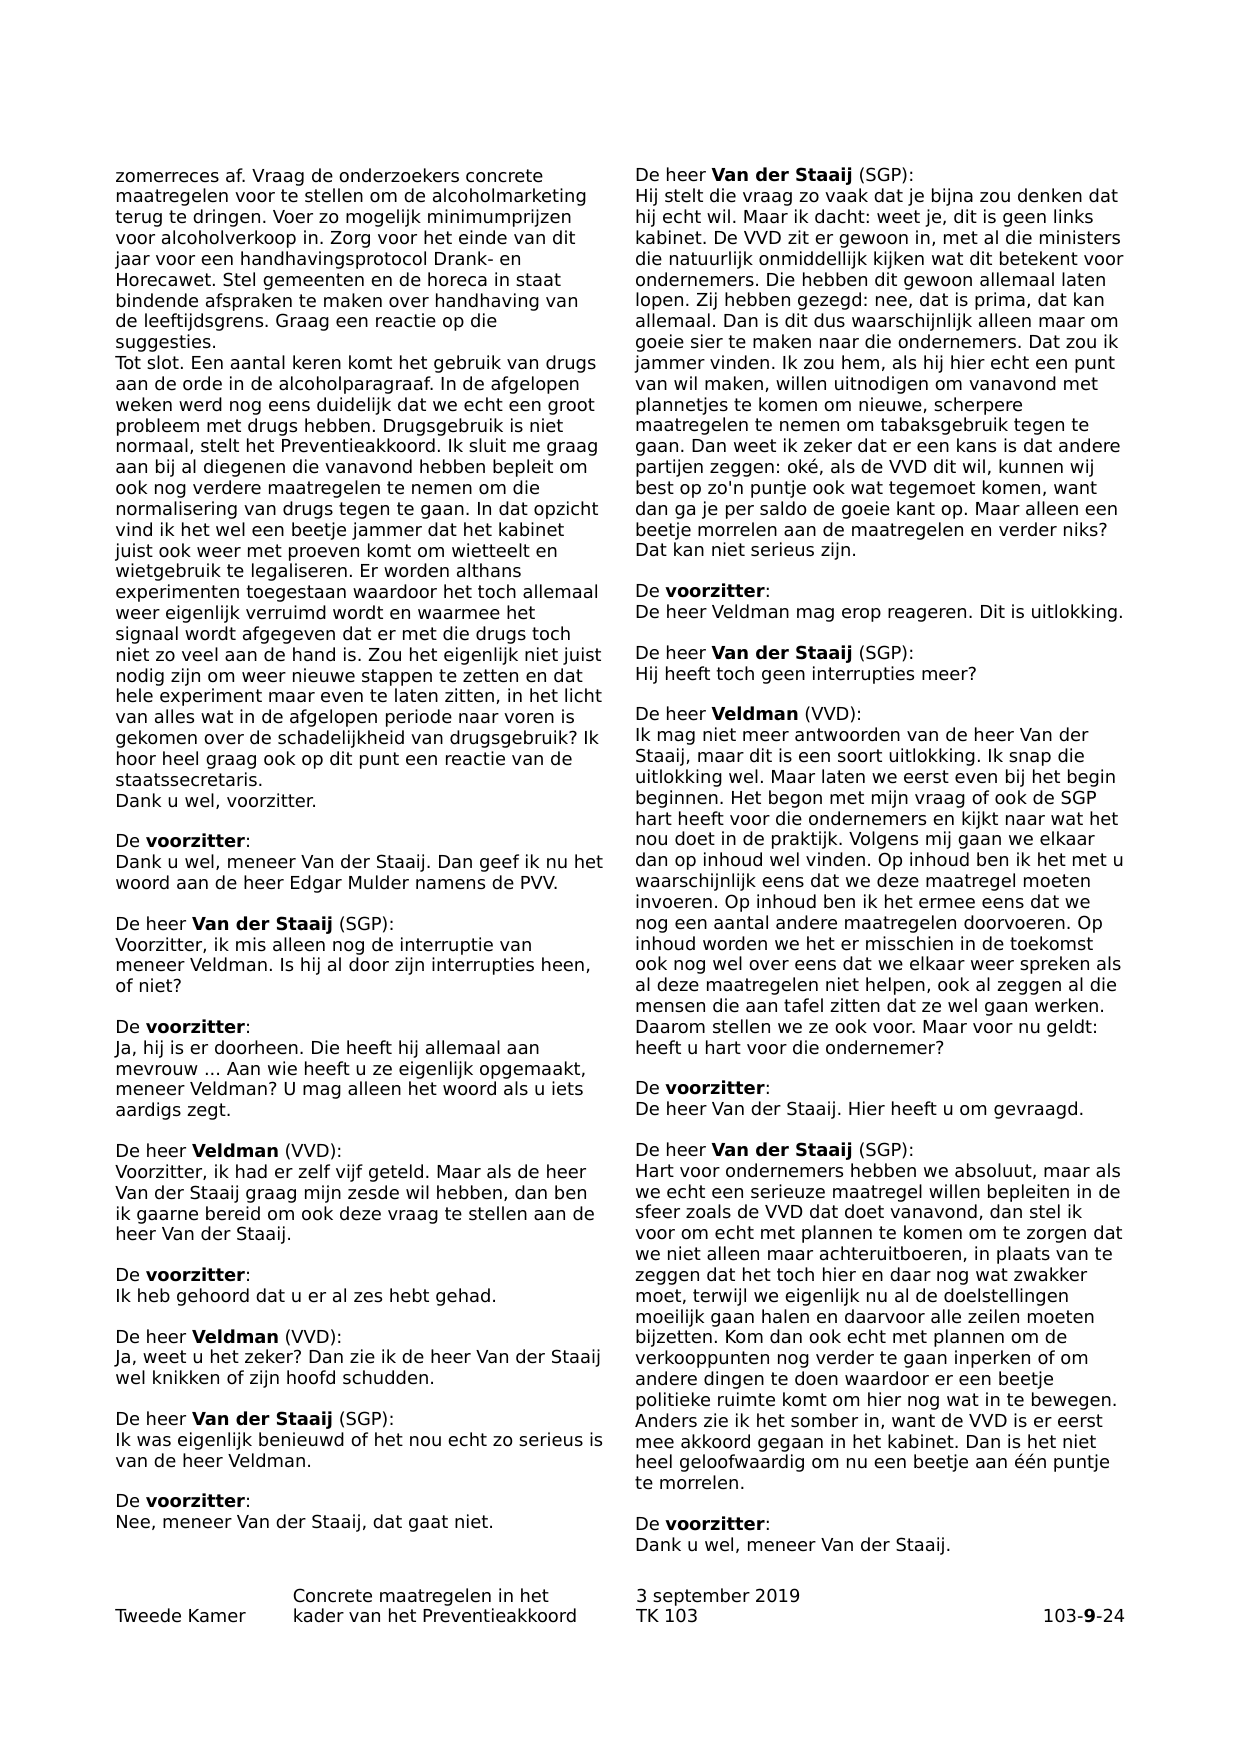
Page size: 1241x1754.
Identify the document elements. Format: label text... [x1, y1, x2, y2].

text De heer Van der Staaij (SGP): [115, 1409, 605, 1429]
text Dank u wel, meneer Van der Staaij. [635, 1534, 1125, 1555]
text De heer Van der Staaij (SGP): [635, 1140, 1125, 1161]
text De heer Veldman (VVD): [115, 1326, 605, 1347]
text De heer Van der Staaij (SGP): [635, 165, 1125, 186]
text De voorzitter: [115, 1265, 605, 1286]
text De heer Veldman mag erop reageren. Dit is uitlokking. [635, 602, 1125, 623]
text De voorzitter: [635, 1078, 1125, 1099]
text De heer Van der Staaij. Hier heeft u om gevraagd. [635, 1099, 1125, 1120]
text zomerreces af. Vraag de onderzoekers concrete maatregelen voor te stellen om de alcoholmarketing terug te dringen. Voer zo mogelijk minimumprijzen voor alcoholverkoop in. Zorg voor het einde van dit jaar voor een handhavingsprotocol Drank- en Horecawet. Stel gemeenten en de horeca in staat bindende afspraken te maken over handhaving van de leeftijdsgrens. Graag een reactie op die suggesties. [115, 165, 605, 353]
text Hij heeft toch geen interrupties meer? [635, 663, 1125, 684]
text De heer Van der Staaij (SGP): [115, 913, 605, 934]
text Ik was eigenlijk benieuwd of het nou echt zo serieus is van de heer Veldman. [115, 1429, 605, 1471]
text Hart voor ondernemers hebben we absoluut, maar als we echt een serieuze maatregel willen bepleiten in de sfeer zoals de VVD dat doet vanavond, dan stel ik voor om echt met plannen te komen om te zorgen dat we niet alleen maar achteruitboeren, in plaats van te zeggen dat het toch hier en daar nog wat zwakker moet, terwijl we eigenlijk nu al de doelstellingen moeilijk gaan halen en daarvoor alle zeilen moeten bijzetten. Kom dan ook echt met plannen om de verkooppunten nog verder te gaan inperken of om andere dingen te doen waardoor er een beetje politieke ruimte komt om hier nog wat in te bewegen. Anders zie ik het somber in, want de VVD is er eerst mee akkoord gegaan in het kabinet. Dan is het niet heel geloofwaardig om nu een beetje aan één puntje te morrelen. [635, 1161, 1125, 1494]
text De voorzitter: [635, 581, 1125, 602]
text Ik mag niet meer antwoorden van de heer Van der Staaij, maar dit is een soort uitlokking. Ik snap die uitlokking wel. Maar laten we eerst even bij het begin beginnen. Het begon met mijn vraag of ook de SGP hart heeft voor die ondernemers en kijkt naar wat het nou doet in de praktijk. Volgens mij gaan we elkaar dan op inhoud wel vinden. Op inhoud ben ik het met u waarschijnlijk eens dat we deze maatregel moeten invoeren. Op inhoud ben ik het ermee eens dat we nog een aantal andere maatregelen doorvoeren. Op inhoud worden we het er misschien in de toekomst ook nog wel over eens dat we elkaar weer spreken als al deze maatregelen niet helpen, ook al zeggen al die mensen die aan tafel zitten dat ze wel gaan werken. Daarom stellen we ze ook voor. Maar voor nu geldt: heeft u hart voor die ondernemer? [635, 725, 1125, 1058]
text De voorzitter: [115, 1491, 605, 1512]
text Hij stelt die vraag zo vaak dat je bijna zou denken dat hij echt wil. Maar ik dacht: weet je, dit is geen links kabinet. De VVD zit er gewoon in, met al die ministers die natuurlijk onmiddellijk kijken wat dit betekent voor ondernemers. Die hebben dit gewoon allemaal laten lopen. Zij hebben gezegd: nee, dat is prima, dat kan allemaal. Dan is dit dus waarschijnlijk alleen maar om goeie sier te maken naar die ondernemers. Dat zou ik jammer vinden. Ik zou hem, als hij hier echt een punt van wil maken, willen uitnodigen om vanavond met plannetjes te komen om nieuwe, scherpere maatregelen te nemen om tabaksgebruik tegen te gaan. Dan weet ik zeker dat er een kans is dat andere partijen zeggen: oké, als de VVD dit wil, kunnen wij best op zo'n puntje ook wat tegemoet komen, want dan ga je per saldo de goeie kant op. Maar alleen een beetje morrelen aan de maatregelen en verder niks? Dat kan niet serieus zijn. [635, 186, 1125, 561]
text Tot slot. Een aantal keren komt het gebruik van drugs aan de orde in de alcoholparagraaf. In de afgelopen weken werd nog eens duidelijk dat we echt een groot probleem met drugs hebben. Drugsgebruik is niet normaal, stelt het Preventieakkoord. Ik sluit me graag aan bij al diegenen die vanavond hebben bepleit om ook nog verdere maatregelen te nemen om die normalisering van drugs tegen te gaan. In dat opzicht vind ik het wel een beetje jammer dat het kabinet juist ook weer met proeven komt om wietteelt en wietgebruik te legaliseren. Er worden althans experimenten toegestaan waardoor het toch allemaal weer eigenlijk verruimd wordt en waarmee het signaal wordt afgegeven dat er met die drugs toch niet zo veel aan de hand is. Zou het eigenlijk niet juist nodig zijn om weer nieuwe stappen te zetten en dat hele experiment maar even te laten zitten, in het licht van alles wat in de afgelopen periode naar voren is gekomen over de schadelijkheid van drugsgebruik? Ik hoor heel graag ook op dit punt een reactie van de staatssecretaris. [115, 353, 605, 790]
text Ik heb gehoord dat u er al zes hebt gehad. [115, 1286, 605, 1306]
text Dank u wel, voorzitter. [115, 790, 605, 811]
text Voorzitter, ik mis alleen nog de interruptie van meneer Veldman. Is hij al door zijn interrupties heen, of niet? [115, 934, 605, 997]
text Voorzitter, ik had er zelf vijf geteld. Maar als de heer Van der Staaij graag mijn zesde wil hebben, dan ben ik gaarne bereid om ook deze vraag te stellen aan de heer Van der Staaij. [115, 1162, 605, 1245]
text De heer Veldman (VVD): [635, 704, 1125, 725]
text Ja, weet u het zeker? Dan zie ik de heer Van der Staaij wel knikken of zijn hoofd schudden. [115, 1347, 605, 1389]
text De voorzitter: [635, 1514, 1125, 1534]
text De voorzitter: [115, 1017, 605, 1037]
text De voorzitter: [115, 831, 605, 852]
text Nee, meneer Van der Staaij, dat gaat niet. [115, 1512, 605, 1533]
text De heer Veldman (VVD): [115, 1141, 605, 1162]
text Dank u wel, meneer Van der Staaij. Dan geef ik nu het woord aan de heer Edgar Mulder namens de PVV. [115, 852, 605, 893]
text De heer Van der Staaij (SGP): [635, 643, 1125, 663]
text Ja, hij is er doorheen. Die heeft hij allemaal aan mevrouw ... Aan wie heeft u ze eigenlijk opgemaakt, meneer Veldman? U mag alleen het woord als u iets aardigs zegt. [115, 1037, 605, 1121]
